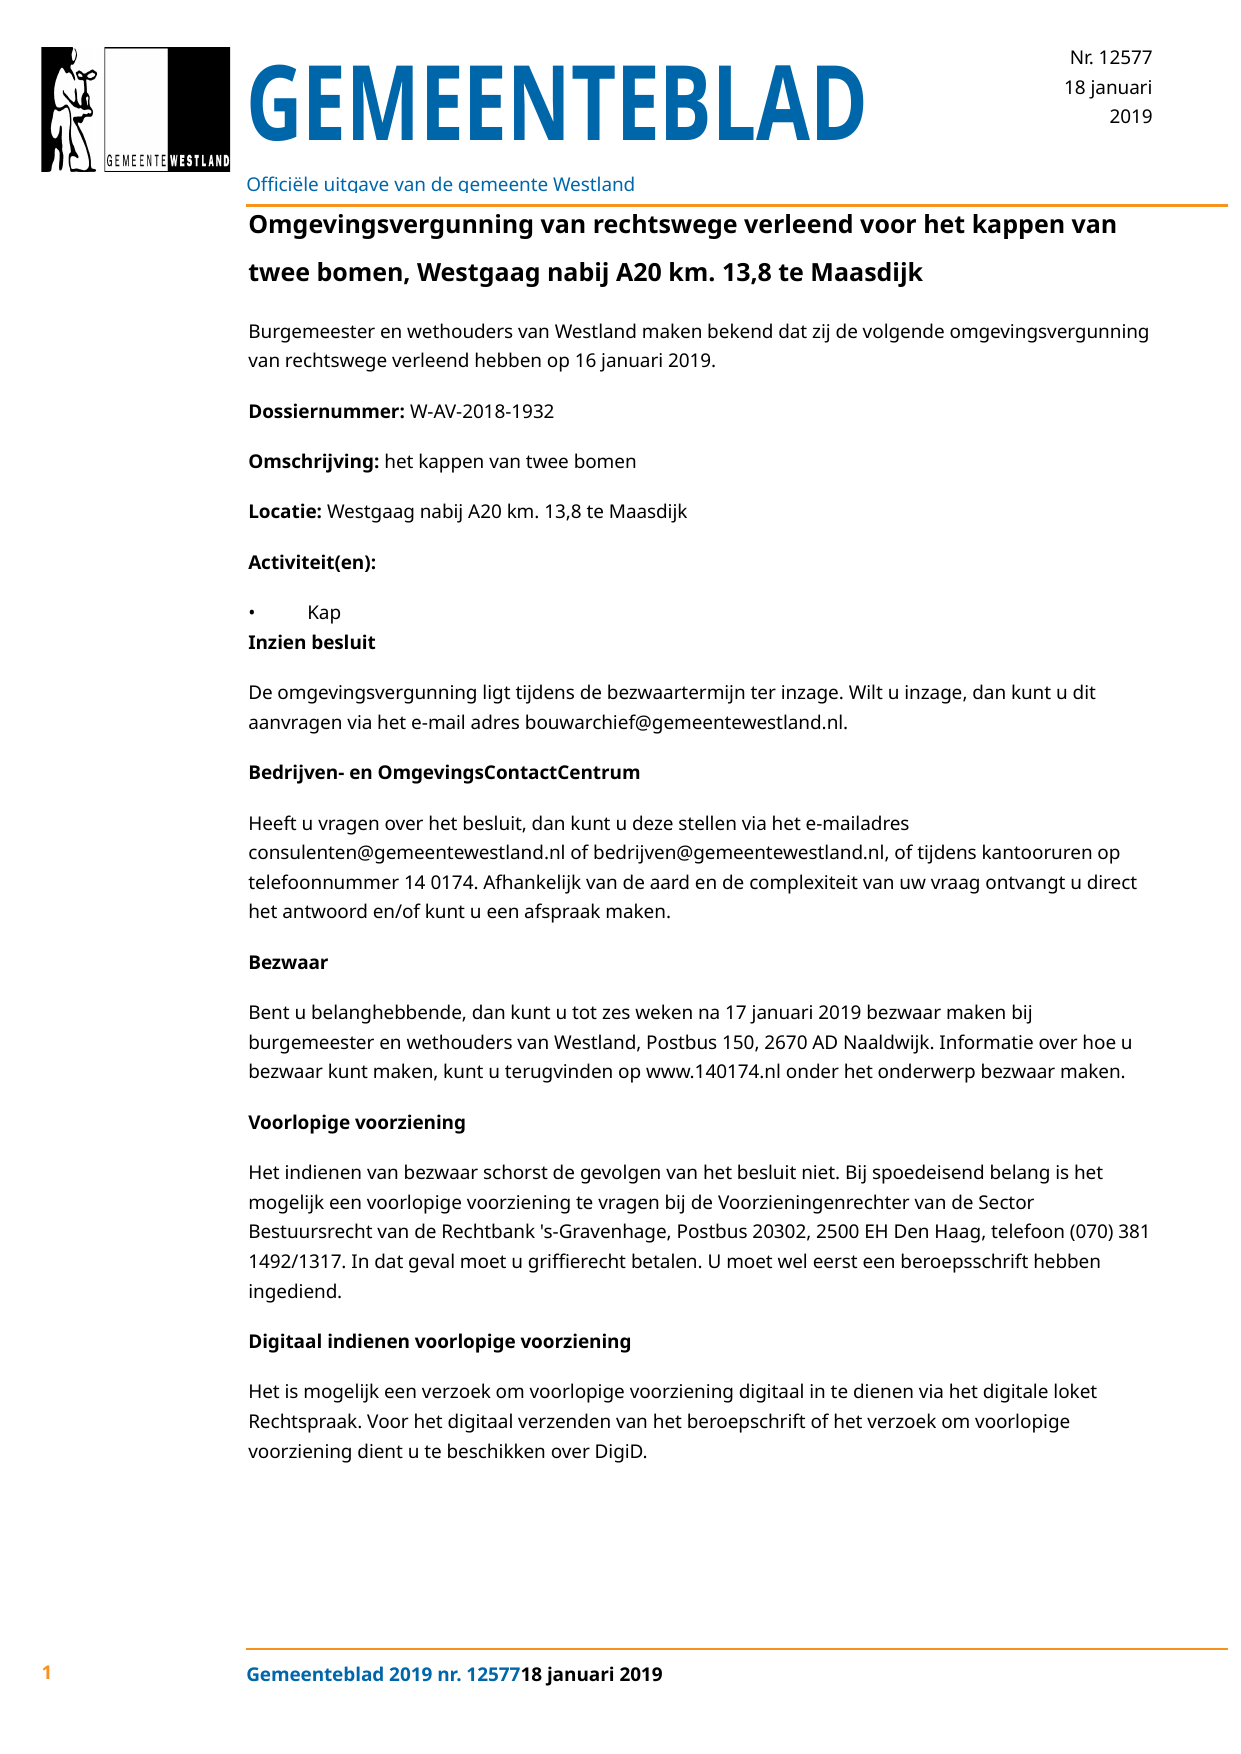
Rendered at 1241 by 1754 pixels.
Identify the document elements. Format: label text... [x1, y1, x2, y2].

text Het indienen van bezwaar schorst de gevolgen van het besluit niet. Bij spoedeisend belang is het mogelijk een voorlopige voorziening te vragen bij de Voorzieningenrechter van de Sector Bestuursrecht van de Rechtbank 's-Gravenhage, Postbus 20302, 2500 EH Den Haag, telefoon (070) 381 1492/1317. In dat geval moet u griffierecht betalen. U moet wel eerst een beroepsschrift hebben ingediend. [248, 1159, 1152, 1304]
text Dossiernummer: W-AV-2018-1932 [248, 398, 1152, 424]
text Bedrijven- en OmgevingsContactCentrum [248, 759, 1152, 785]
text Heeft u vragen over het besluit, dan kunt u deze stellen via het e-mailadres consulenten@gemeentewestland.nl of bedrijven@gemeentewestland.nl, of tijdens kantooruren op telefoonnummer 14 0174. Afhankelijk van de aard en de complexiteit van uw vraag ontvangt u direct het antwoord en/of kunt u een afspraak maken. [248, 810, 1152, 924]
text Inzien besluit [248, 629, 1152, 655]
text Bent u belanghebbende, dan kunt u tot zes weken na 17 januari 2019 bezwaar maken bij burgemeester en wethouders van Westland, Postbus 150, 2670 AD Naaldwijk. Informatie over hoe u bezwaar kunt maken, kunt u terugvinden op www.140174.nl onder het onderwerp bezwaar maken. [248, 999, 1152, 1084]
text Het is mogelijk een verzoek om voorlopige voorziening digitaal in te dienen via het digitale loket Rechtspraak. Voor het digitaal verzenden van het beroepschrift of het verzoek om voorlopige voorziening dient u te beschikken over DigiD. [248, 1379, 1152, 1464]
text Burgemeester en wethouders van Westland maken bekend dat zij de volgende omgevingsvergunning van rechtswege verleend hebben op 16 januari 2019. [248, 318, 1152, 373]
text Omschrijving: het kappen van twee bomen [248, 448, 1152, 474]
list Kap [248, 599, 1152, 625]
text De omgevingsvergunning ligt tijdens de bezwaartermijn ter inzage. Wilt u inzage, dan kunt u dit aanvragen via het e-mail adres bouwarchief@gemeentewestland.nl. [248, 679, 1152, 735]
text Voorlopige voorziening [248, 1109, 1152, 1135]
text Activiteit(en): [248, 549, 1152, 575]
text Digitaal indienen voorlopige voorziening [248, 1328, 1152, 1354]
text Locatie: Westgaag nabij A20 km. 13,8 te Maasdijk [248, 499, 1152, 524]
picture [41, 47, 231, 172]
text Omgevingsvergunning van rechtswege verleend voor het kappen van twee bomen, Westgaag nabij A20 km. 13,8 te Maasdijk [248, 207, 1152, 288]
text Bezwaar [248, 949, 1152, 975]
